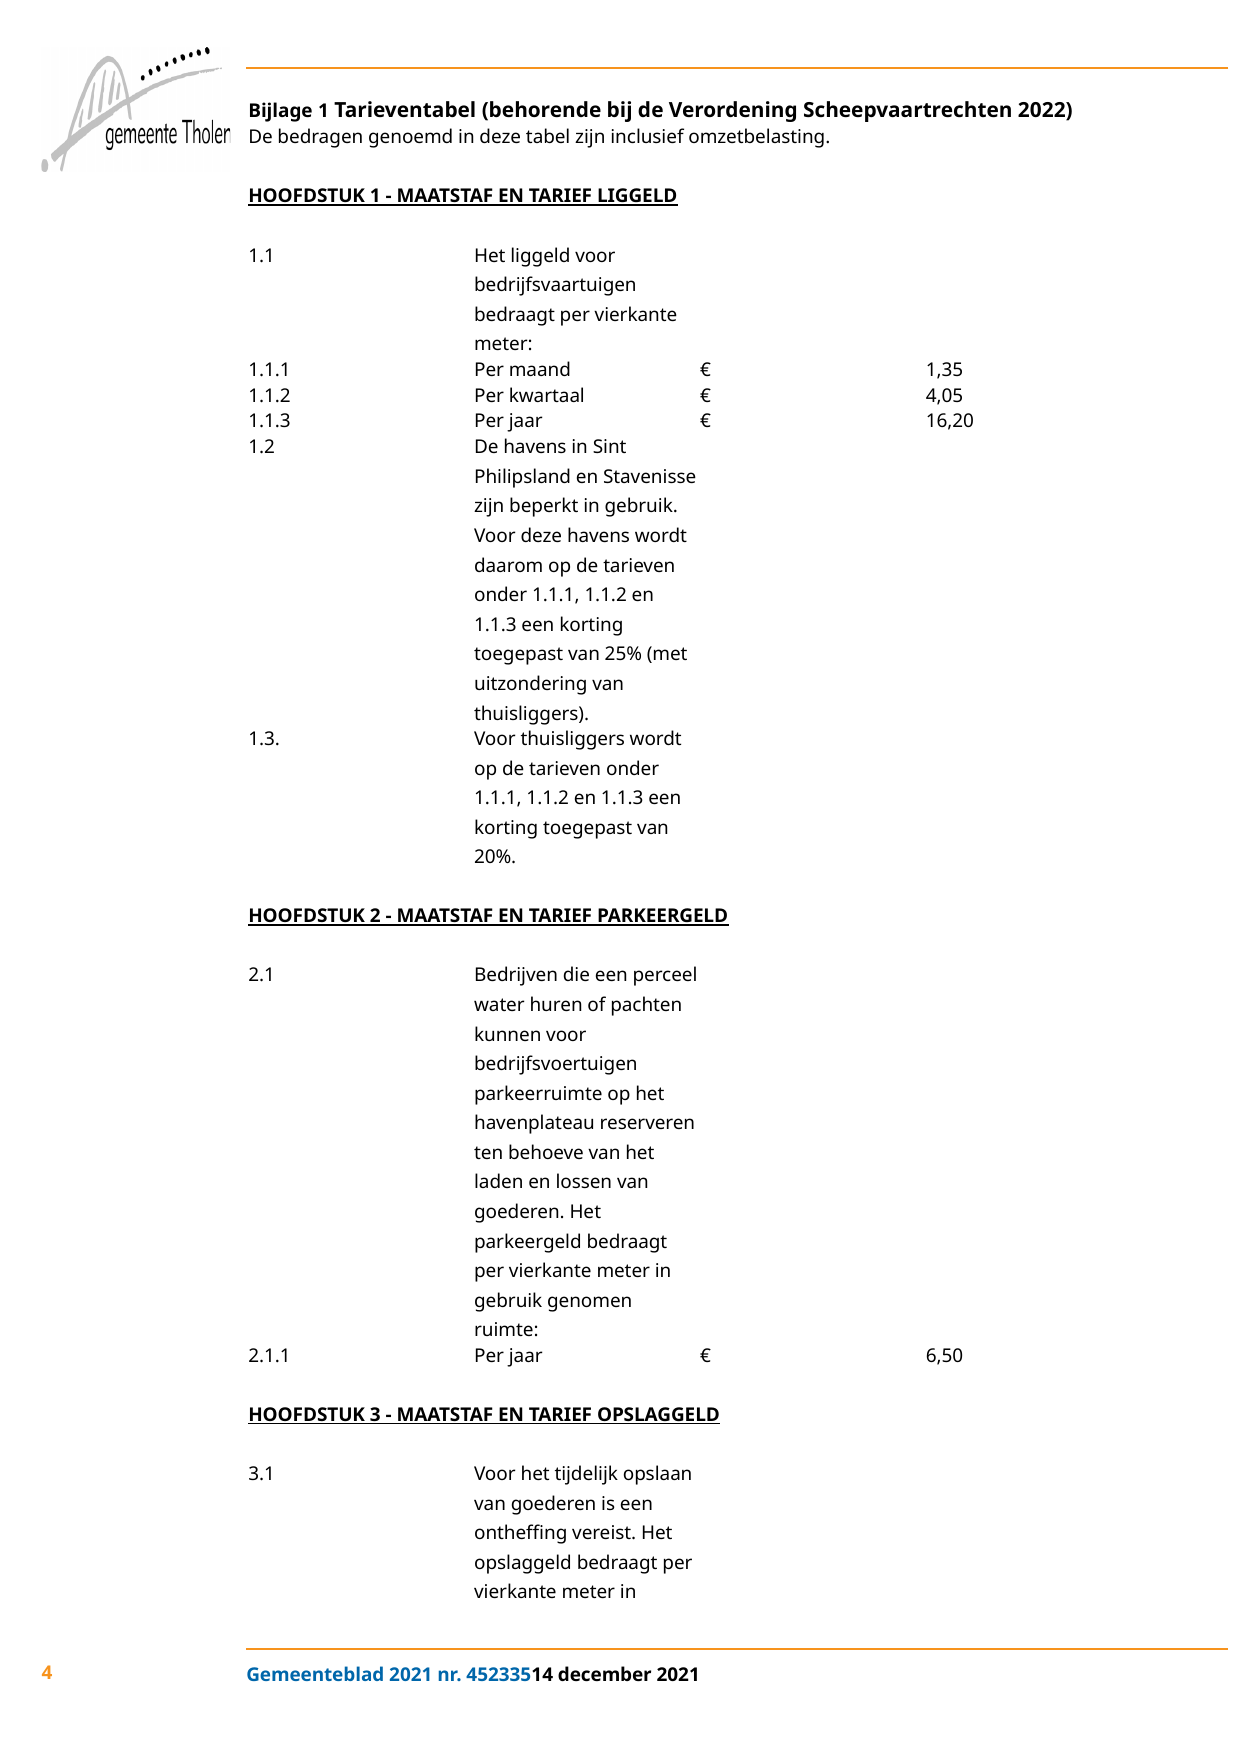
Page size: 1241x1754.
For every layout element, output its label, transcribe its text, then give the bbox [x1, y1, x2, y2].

table_cell 1.1.3 [248, 408, 474, 433]
table_header [700, 242, 926, 356]
table_cell 2.1.1 [248, 1342, 474, 1368]
table_cell Per jaar [474, 408, 700, 433]
table_cell [926, 434, 1152, 725]
table_header 3.1 [248, 1460, 474, 1604]
table_header [926, 1460, 1152, 1604]
text HOOFDSTUK 3 - MAATSTAF EN TARIEF OPSLAGGELD [248, 1401, 1152, 1427]
table_header [926, 242, 1152, 356]
table_header [700, 962, 926, 1342]
table_header [700, 1460, 926, 1604]
text HOOFDSTUK 2 - MAATSTAF EN TARIEF PARKEERGELD [248, 902, 1152, 928]
table_header 2.1 [248, 962, 474, 1342]
table_cell Voor thuisliggers wordt op de tarieven onder 1.1.1, 1.1.2 en 1.1.3 een korting toegepast van 20%. [474, 725, 700, 869]
table_cell € [700, 382, 926, 408]
table_cell 1.1.1 [248, 356, 474, 382]
picture [41, 47, 231, 172]
table_cell Per kwartaal [474, 382, 700, 408]
table_cell [700, 725, 926, 869]
table_cell 16,20 [926, 408, 1152, 433]
table_cell € [700, 1342, 926, 1368]
table_cell 1.1.2 [248, 382, 474, 408]
table_cell € [700, 408, 926, 433]
table_cell Per jaar [474, 1342, 700, 1368]
table_cell [700, 434, 926, 725]
table_cell Per maand [474, 356, 700, 382]
text Bijlage 1 Tarieventabel (behorende bij de Verordening Scheepvaartrechten 2022) [248, 95, 1152, 123]
table_cell 1,35 [926, 356, 1152, 382]
table_cell De havens in Sint Philipsland en Stavenisse zijn beperkt in gebruik. Voor deze havens wordt daarom op de tarieven onder 1.1.1, 1.1.2 en 1.1.3 een korting toegepast van 25% (met uitzondering van thuisliggers). [474, 434, 700, 725]
table_cell 1.2 [248, 434, 474, 725]
table_cell 6,50 [926, 1342, 1152, 1368]
table_header Voor het tijdelijk opslaan van goederen is een ontheffing vereist. Het opslaggeld bedraagt per vierkante meter in [474, 1460, 700, 1604]
table_header [926, 962, 1152, 1342]
table_cell 4,05 [926, 382, 1152, 408]
table_header 1.1 [248, 242, 474, 356]
text De bedragen genoemd in deze tabel zijn inclusief omzetbelasting. [248, 123, 1152, 149]
table_cell € [700, 356, 926, 382]
table_header Bedrijven die een perceel water huren of pachten kunnen voor bedrijfsvoertuigen parkeerruimte op het havenplateau reserveren ten behoeve van het laden en lossen van goederen. Het parkeergeld bedraagt per vierkante meter in gebruik genomen ruimte: [474, 962, 700, 1342]
table_cell [926, 725, 1152, 869]
table_header Het liggeld voor bedrijfsvaartuigen bedraagt per vierkante meter: [474, 242, 700, 356]
table_cell 1.3. [248, 725, 474, 869]
text HOOFDSTUK 1 - MAATSTAF EN TARIEF LIGGELD [248, 182, 1152, 208]
